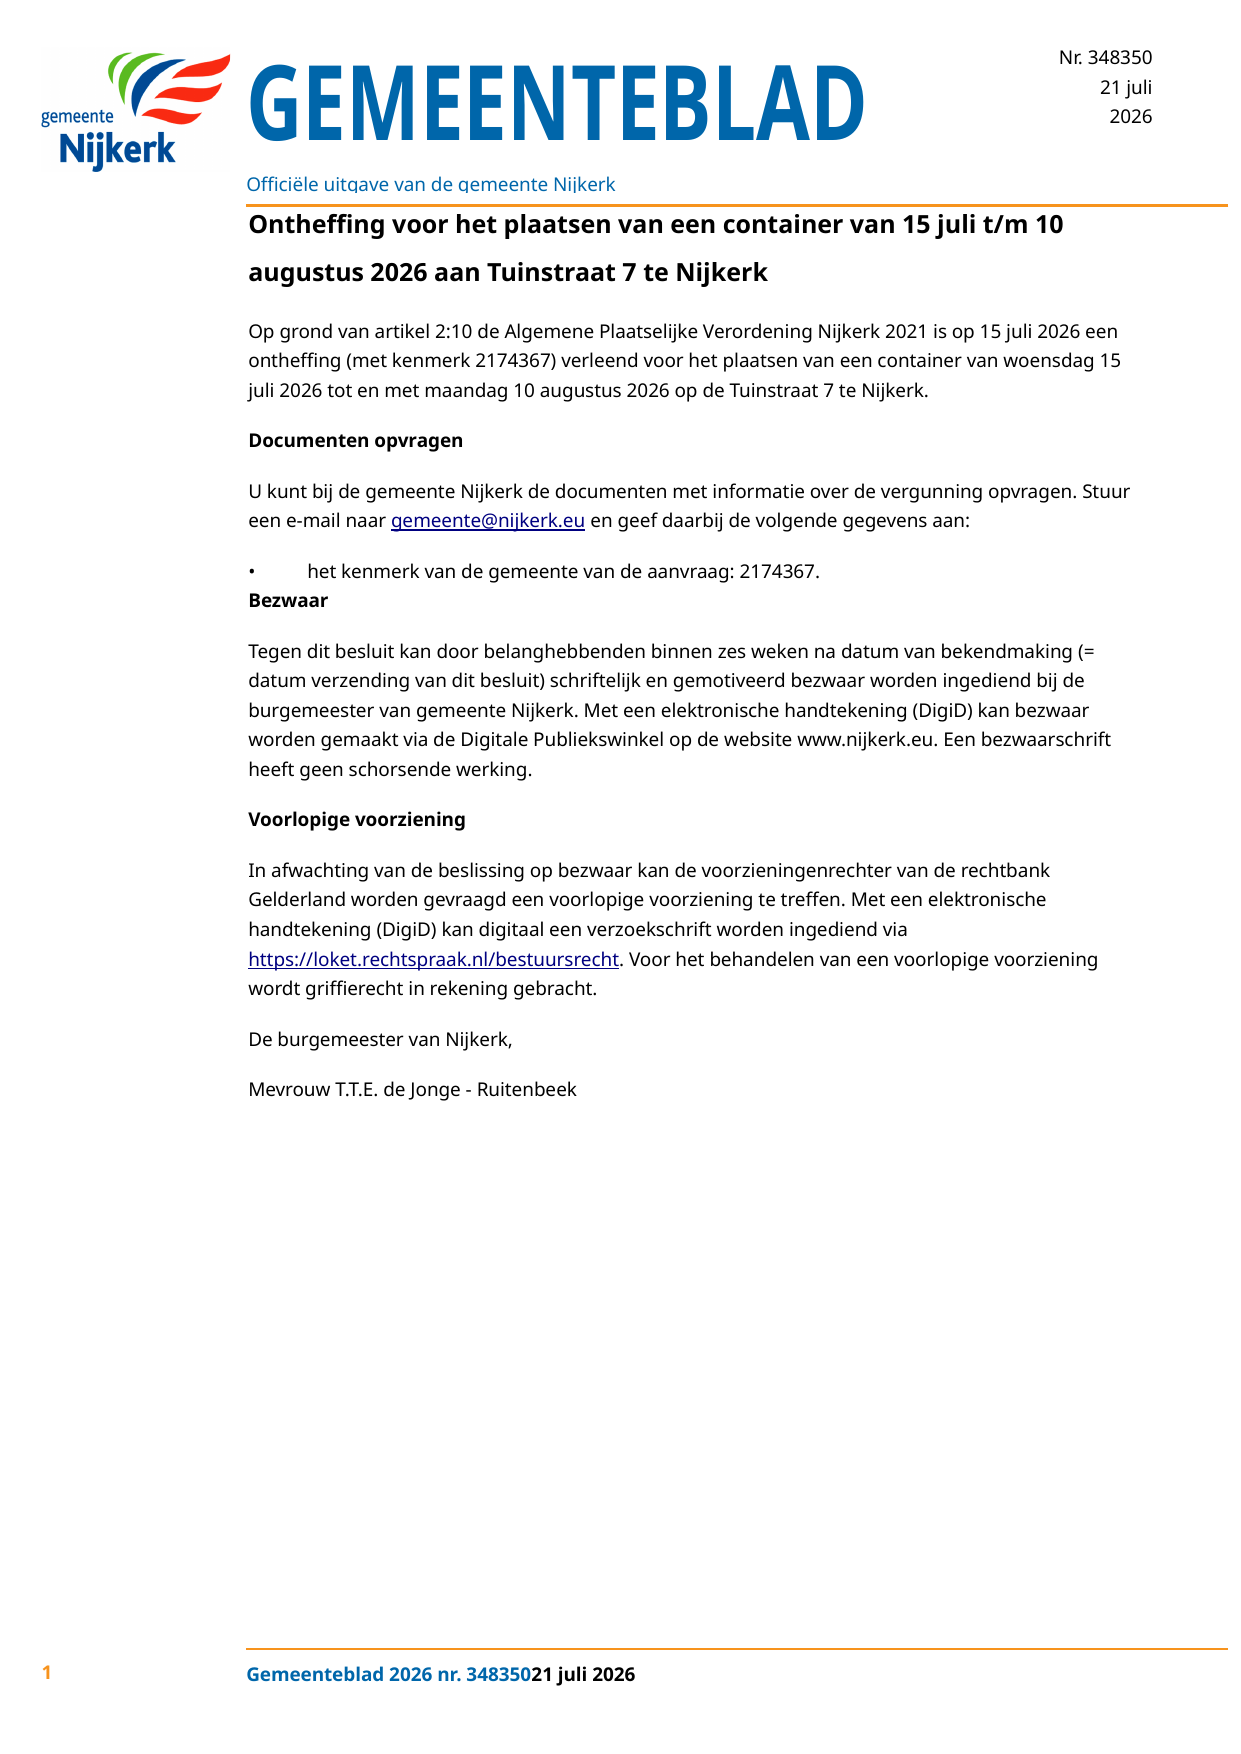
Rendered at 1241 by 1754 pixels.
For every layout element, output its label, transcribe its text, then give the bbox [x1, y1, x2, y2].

text Tegen dit besluit kan door belanghebbenden binnen zes weken na datum van bekendmaking (= datum verzending van dit besluit) schriftelijk en gemotiveerd bezwaar worden ingediend bij de burgemeester van gemeente Nijkerk. Met een elektronische handtekening (DigiD) kan bezwaar worden gemaakt via de Digitale Publiekswinkel op de website www.nijkerk.eu. Een bezwaarschrift heeft geen schorsende werking. [248, 638, 1152, 782]
text De burgemeester van Nijkerk, [248, 1026, 1152, 1052]
picture [41, 47, 231, 172]
text In afwachting van de beslissing op bezwaar kan de voorzieningenrechter van de rechtbank Gelderland worden gevraagd een voorlopige voorziening te treffen. Met een elektronische handtekening (DigiD) kan digitaal een verzoekschrift worden ingediend via https://loket.rechtspraak.nl/bestuursrecht. Voor het behandelen van een voorlopige voorziening wordt griffierecht in rekening gebracht. [248, 857, 1152, 1001]
text U kunt bij de gemeente Nijkerk de documenten met informatie over de vergunning opvragen. Stuur een e-mail naar gemeente@nijkerk.eu en geef daarbij de volgende gegevens aan: [248, 478, 1152, 533]
text Bezwaar [248, 587, 1152, 613]
text Ontheffing voor het plaatsen van een container van 15 juli t/m 10 augustus 2026 aan Tuinstraat 7 te Nijkerk [248, 207, 1152, 288]
text Voorlopige voorziening [248, 807, 1152, 832]
text Mevrouw T.T.E. de Jonge - Ruitenbeek [248, 1076, 1152, 1102]
text Op grond van artikel 2:10 de Algemene Plaatselijke Verordening Nijkerk 2021 is op 15 juli 2026 een ontheffing (met kenmerk 2174367) verleend voor het plaatsen van een container van woensdag 15 juli 2026 tot en met maandag 10 augustus 2026 op de Tuinstraat 7 te Nijkerk. [248, 318, 1152, 403]
text Documenten opvragen [248, 427, 1152, 453]
list het kenmerk van de gemeente van de aanvraag: 2174367. [248, 558, 1152, 584]
